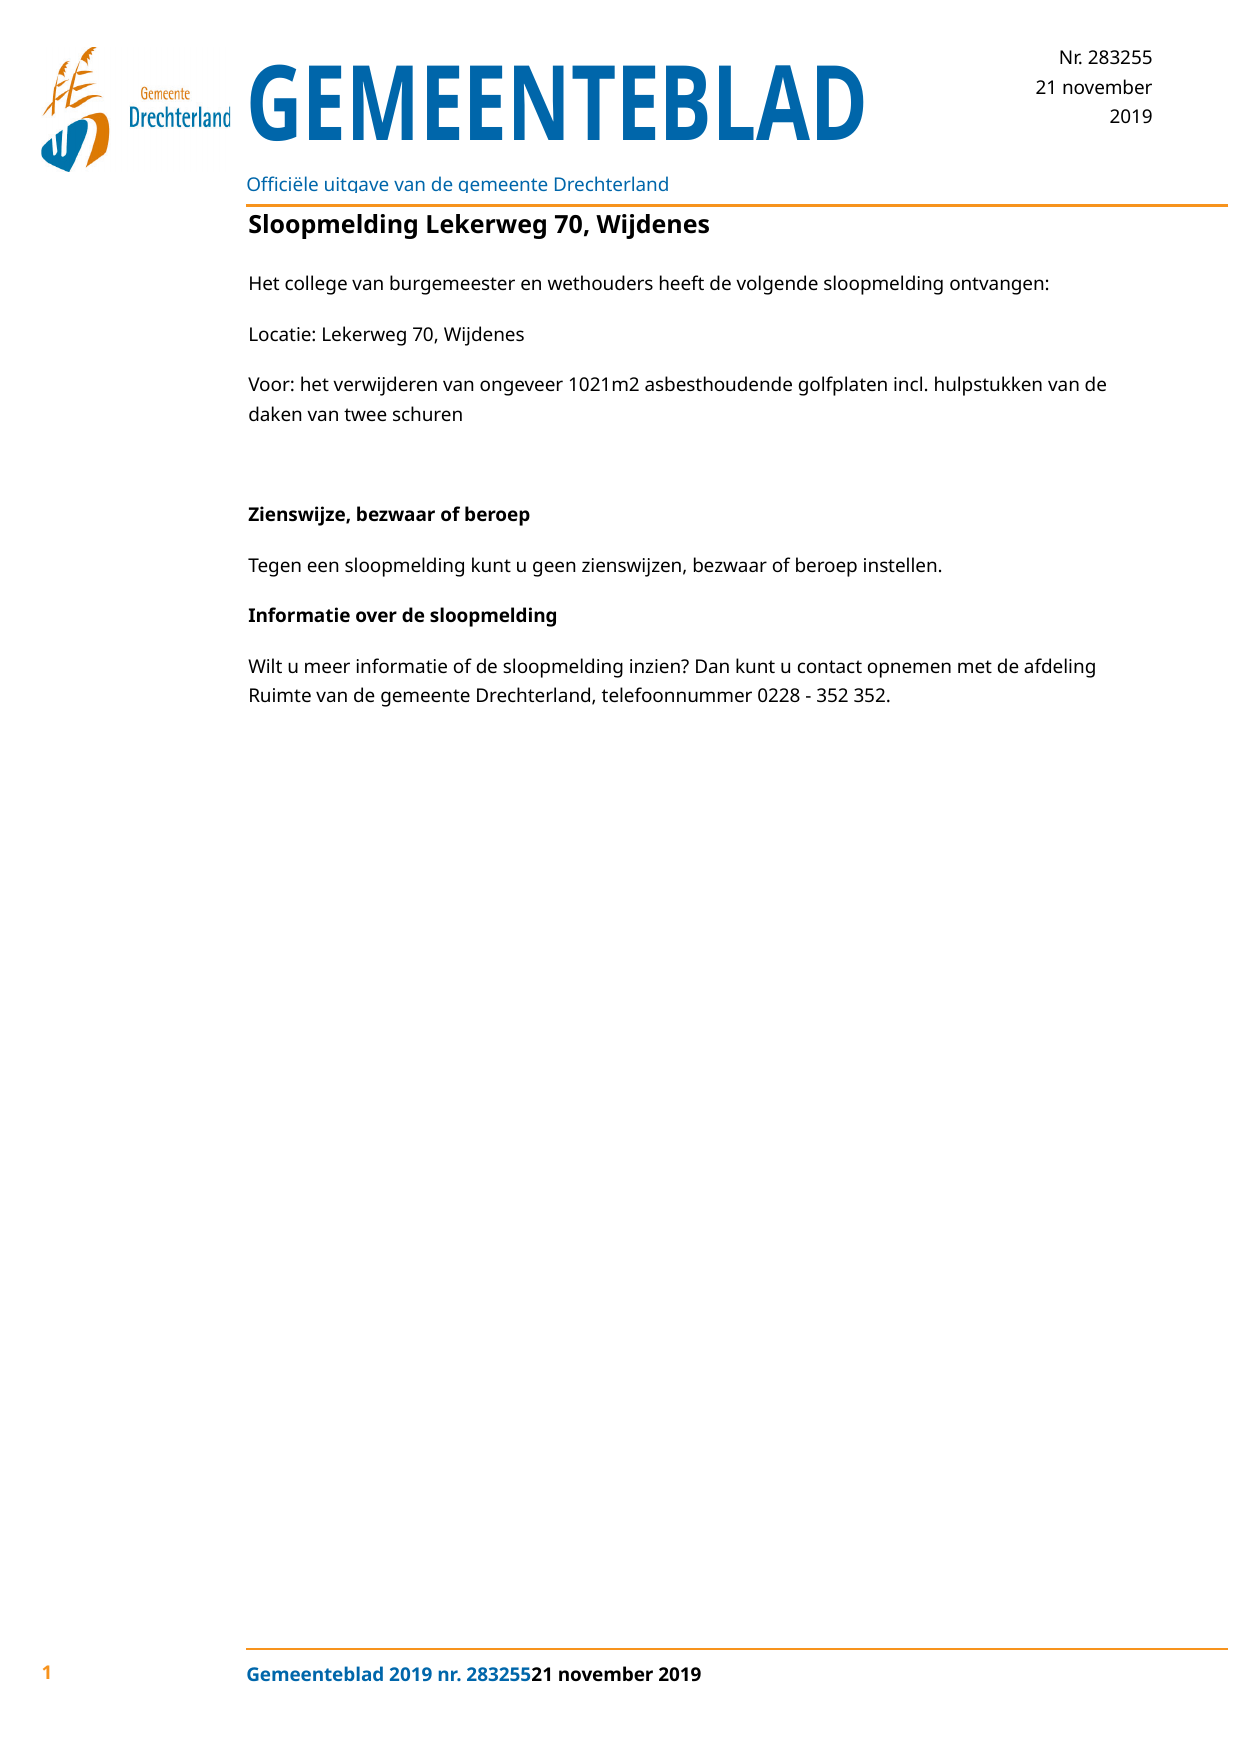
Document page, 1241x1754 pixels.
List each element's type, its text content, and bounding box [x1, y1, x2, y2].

text Locatie: Lekerweg 70, Wijdenes [248, 321, 1152, 346]
picture [41, 47, 231, 172]
text Sloopmelding Lekerweg 70, Wijdenes [248, 207, 1152, 241]
picture [226, 115, 231, 124]
picture [41, 158, 64, 172]
text Het college van burgemeester en wethouders heeft de volgende sloopmelding ontvangen: [248, 270, 1152, 296]
text Tegen een sloopmelding kunt u geen zienswijzen, bezwaar of beroep instellen. [248, 552, 1152, 578]
text Voor: het verwijderen van ongeveer 1021m2 asbesthoudende golfplaten incl. hulpstukken van de daken van twee schuren [248, 371, 1152, 426]
text Zienswijze, bezwaar of beroep [248, 502, 1152, 527]
text Wilt u meer informatie of de sloopmelding inzien? Dan kunt u contact opnemen met de afdeling Ruimte van de gemeente Drechterland, telefoonnummer 0228 - 352 352. [248, 653, 1152, 708]
text Informatie over de sloopmelding [248, 602, 1152, 628]
